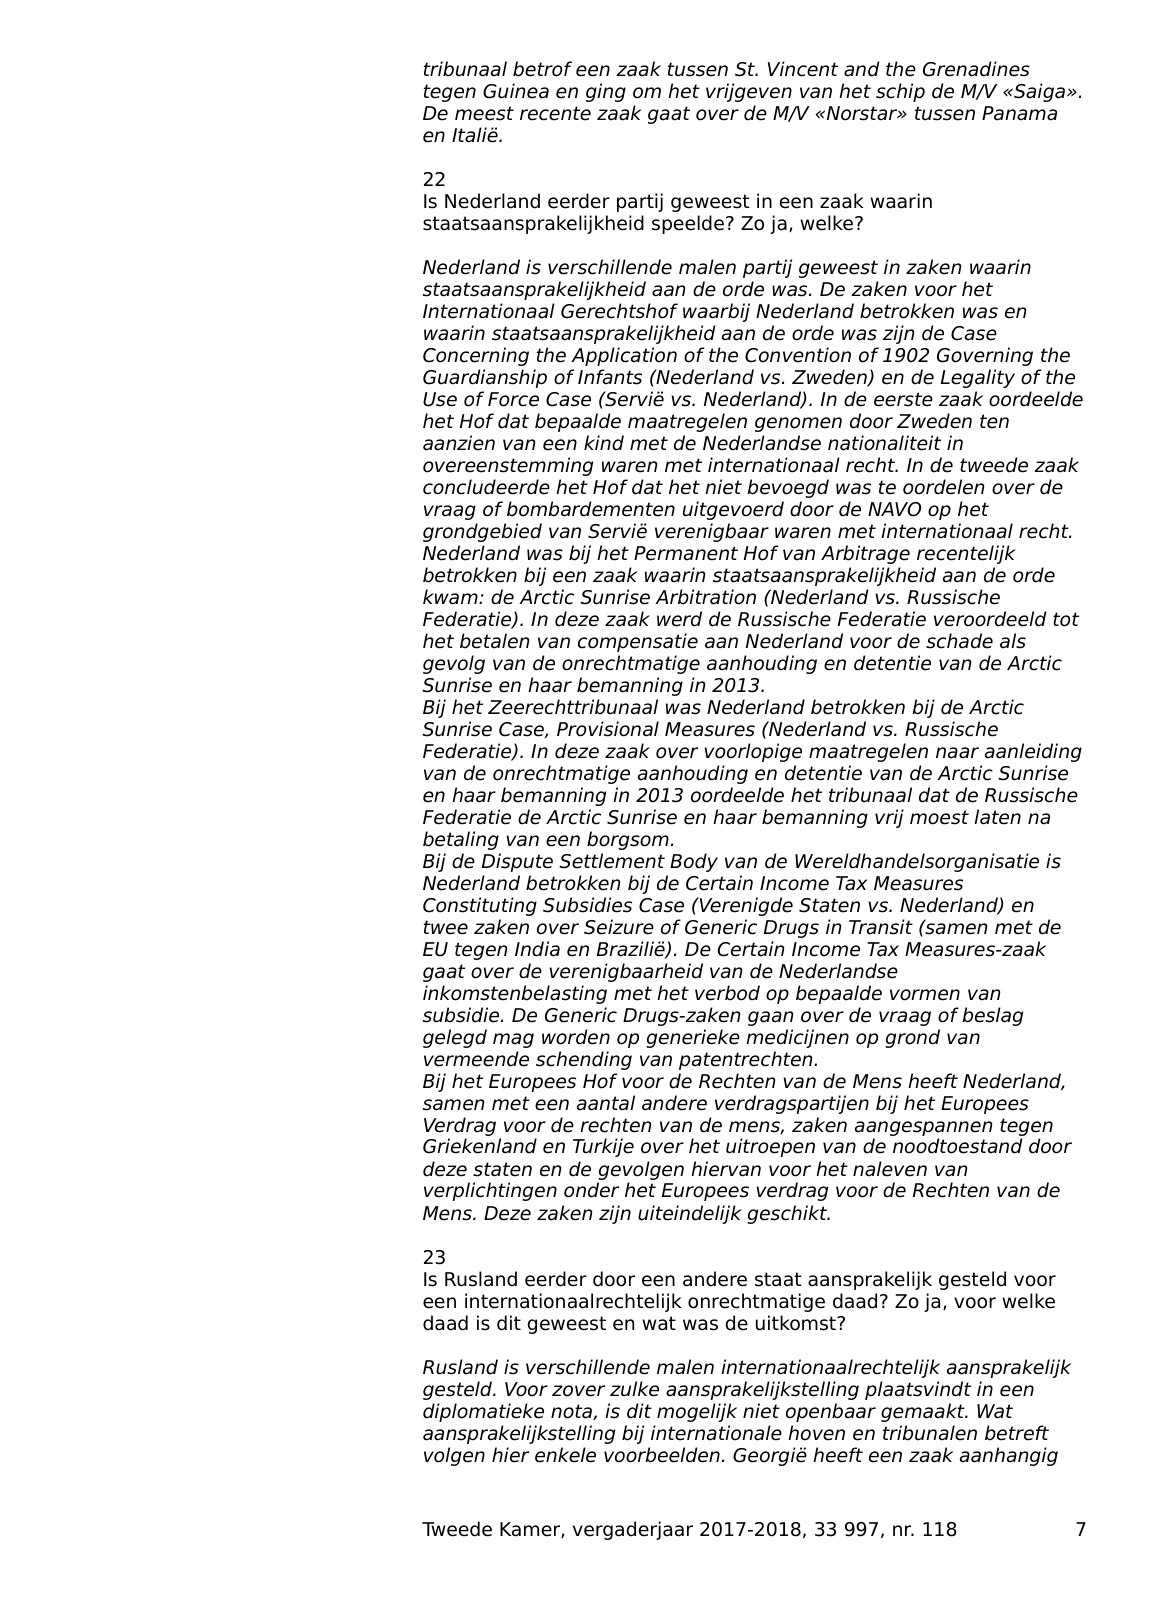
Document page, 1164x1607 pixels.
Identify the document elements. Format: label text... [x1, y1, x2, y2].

text Nederland is verschillende malen partij geweest in zaken waarin staatsaansprakelijkheid aan de orde was. De zaken voor het Internationaal Gerechtshof waarbij Nederland betrokken was en waarin staatsaansprakelijkheid aan de orde was zijn de Case Concerning the Application of the Convention of 1902 Governing the Guardianship of Infants (Nederland vs. Zweden) en de Legality of the Use of Force Case (Servië vs. Nederland). In de eerste zaak oordeelde het Hof dat bepaalde maatregelen genomen door Zweden ten aanzien van een kind met de Nederlandse nationaliteit in overeenstemming waren met internationaal recht. In de tweede zaak concludeerde het Hof dat het niet bevoegd was te oordelen over de vraag of bombardementen uitgevoerd door de NAVO op het grondgebied van Servië verenigbaar waren met internationaal recht. [422, 257, 1087, 543]
text Bij het Zeerechttribunaal was Nederland betrokken bij de Arctic Sunrise Case, Provisional Measures (Nederland vs. Russische Federatie). In deze zaak over voorlopige maatregelen naar aanleiding van de onrechtmatige aanhouding en detentie van de Arctic Sunrise en haar bemanning in 2013 oordeelde het tribunaal dat de Russische Federatie de Arctic Sunrise en haar bemanning vrij moest laten na betaling van een borgsom. [422, 697, 1087, 851]
text 22 [422, 169, 1087, 191]
text Is Rusland eerder door een andere staat aansprakelijk gesteld voor een internationaalrechtelijk onrechtmatige daad? Zo ja, voor welke daad is dit geweest en wat was de uitkomst? [422, 1268, 1087, 1334]
text tribunaal betrof een zaak tussen St. Vincent and the Grenadines tegen Guinea en ging om het vrijgeven van het schip de M/V «Saiga». De meest recente zaak gaat over de M/V «Norstar» tussen Panama en Italië. [422, 59, 1087, 147]
text Bij het Europees Hof voor de Rechten van de Mens heeft Nederland, samen met een aantal andere verdragspartijen bij het Europees Verdrag voor de rechten van de mens, zaken aangespannen tegen Griekenland en Turkije over het uitroepen van de noodtoestand door deze staten en de gevolgen hiervan voor het naleven van verplichtingen onder het Europees verdrag voor de Rechten van de Mens. Deze zaken zijn uiteindelijk geschikt. [422, 1071, 1087, 1224]
text Bij de Dispute Settlement Body van de Wereldhandelsorganisatie is Nederland betrokken bij de Certain Income Tax Measures Constituting Subsidies Case (Verenigde Staten vs. Nederland) en twee zaken over Seizure of Generic Drugs in Transit (samen met de EU tegen India en Brazilië). De Certain Income Tax Measures-zaak gaat over de verenigbaarheid van de Nederlandse inkomstenbelasting met het verbod op bepaalde vormen van subsidie. De Generic Drugs-zaken gaan over de vraag of beslag gelegd mag worden op generieke medicijnen op grond van vermeende schending van patentrechten. [422, 851, 1087, 1071]
text Nederland was bij het Permanent Hof van Arbitrage recentelijk betrokken bij een zaak waarin staatsaansprakelijkheid aan de orde kwam: de Arctic Sunrise Arbitration (Nederland vs. Russische Federatie). In deze zaak werd de Russische Federatie veroordeeld tot het betalen van compensatie aan Nederland voor de schade als gevolg van de onrechtmatige aanhouding en detentie van de Arctic Sunrise en haar bemanning in 2013. [422, 543, 1087, 697]
text Rusland is verschillende malen internationaalrechtelijk aansprakelijk gesteld. Voor zover zulke aansprakelijkstelling plaatsvindt in een diplomatieke nota, is dit mogelijk niet openbaar gemaakt. Wat aansprakelijkstelling bij internationale hoven en tribunalen betreft volgen hier enkele voorbeelden. Georgië heeft een zaak aanhangig [422, 1357, 1087, 1467]
text 23 [422, 1247, 1087, 1268]
text Is Nederland eerder partij geweest in een zaak waarin staatsaansprakelijkheid speelde? Zo ja, welke? [422, 191, 1087, 235]
